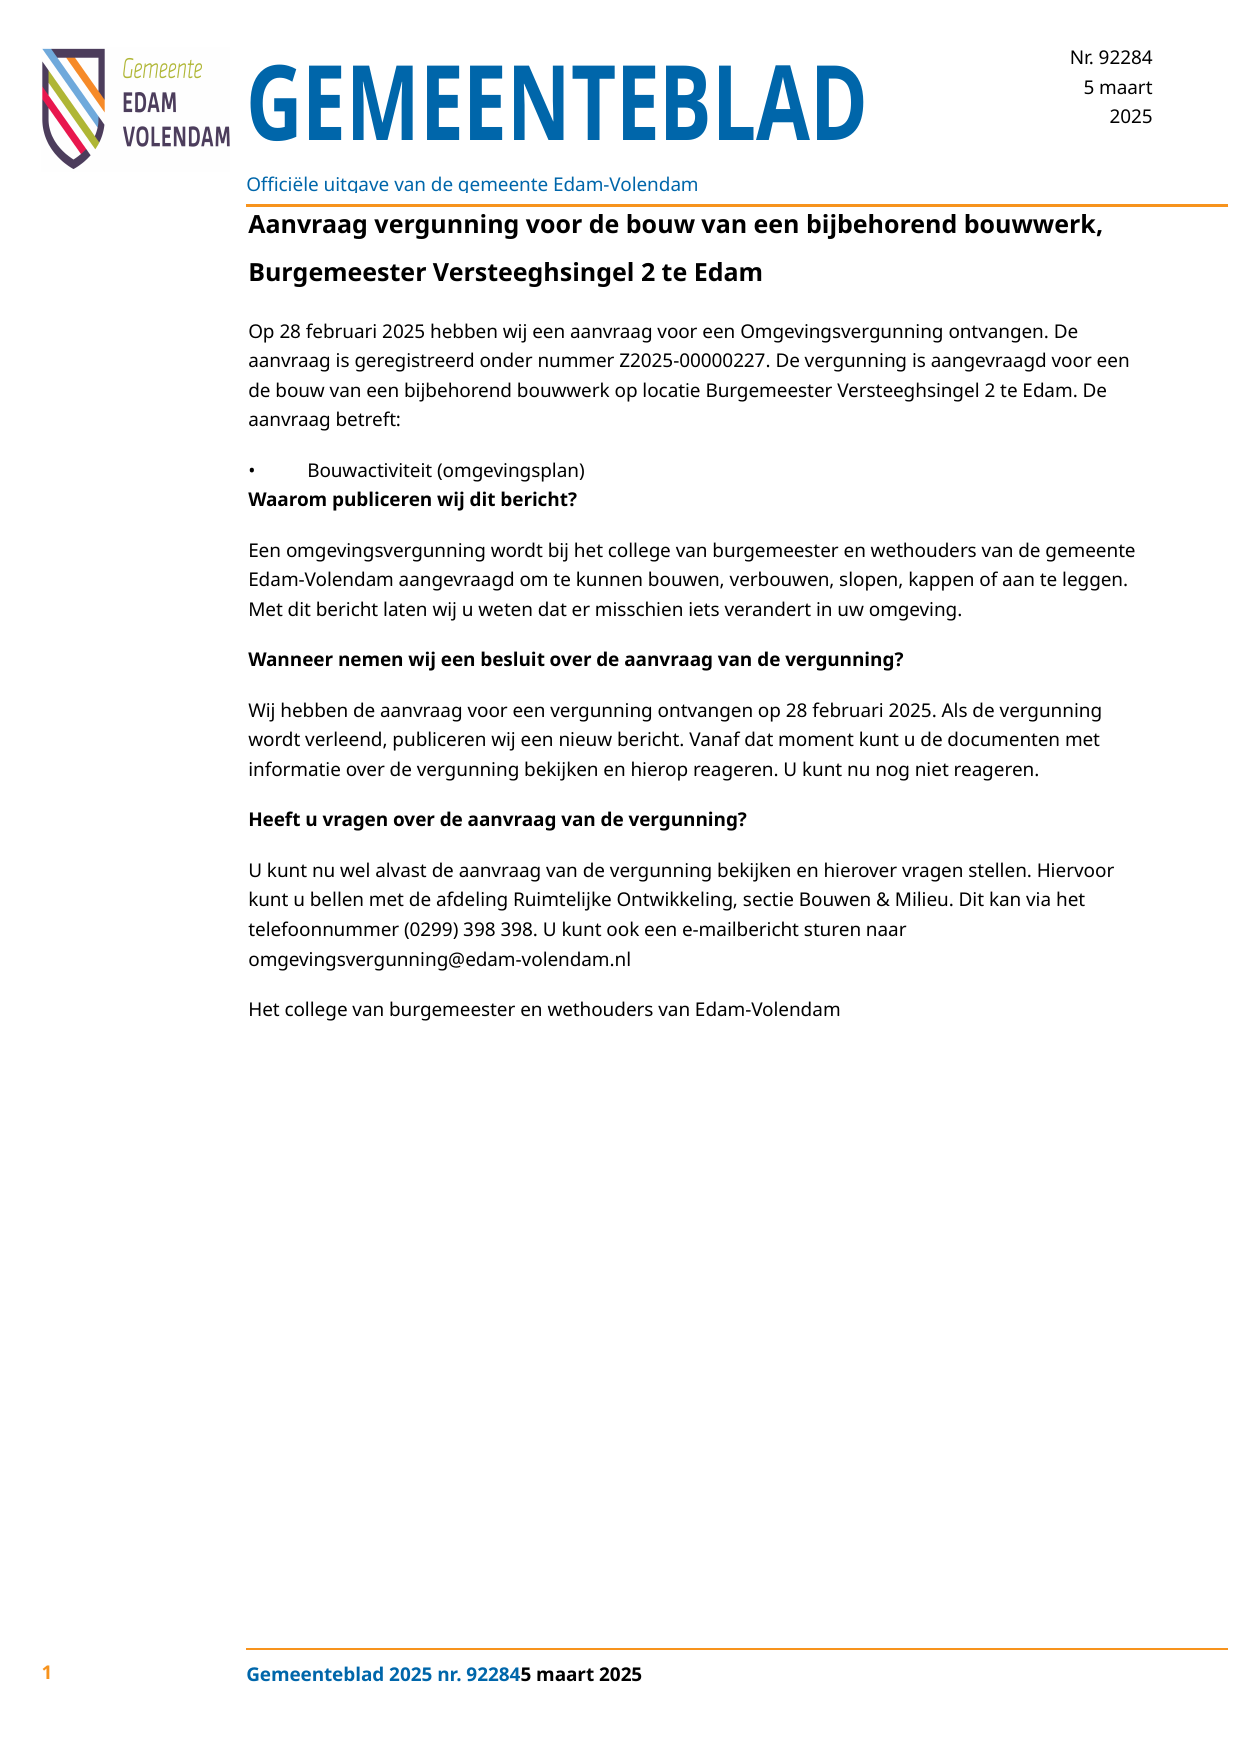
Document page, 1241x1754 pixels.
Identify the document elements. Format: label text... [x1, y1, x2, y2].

text Aanvraag vergunning voor de bouw van een bijbehorend bouwwerk, Burgemeester Versteeghsingel 2 te Edam [248, 207, 1152, 288]
list Bouwactiviteit (omgevingsplan) [248, 457, 1152, 483]
text U kunt nu wel alvast de aanvraag van de vergunning bekijken en hierover vragen stellen. Hiervoor kunt u bellen met de afdeling Ruimtelijke Ontwikkeling, sectie Bouwen & Milieu. Dit kan via het telefoonnummer (0299) 398 398. U kunt ook een e-mailbericht sturen naar omgevingsvergunning@edam-volendam.nl [248, 857, 1152, 972]
text Wanneer nemen wij een besluit over de aanvraag van de vergunning? [248, 647, 1152, 672]
text Het college van burgemeester en wethouders van Edam-Volendam [248, 996, 1152, 1022]
text Wij hebben de aanvraag voor een vergunning ontvangen op 28 februari 2025. Als de vergunning wordt verleend, publiceren wij een nieuw bericht. Vanaf dat moment kunt u de documenten met informatie over de vergunning bekijken en hierop reageren. U kunt nu nog niet reageren. [248, 697, 1152, 782]
picture [41, 47, 231, 172]
text Heeft u vragen over de aanvraag van de vergunning? [248, 807, 1152, 832]
text Waarom publiceren wij dit bericht? [248, 487, 1152, 512]
text Op 28 februari 2025 hebben wij een aanvraag voor een Omgevingsvergunning ontvangen. De aanvraag is geregistreerd onder nummer Z2025-00000227. De vergunning is aangevraagd voor een de bouw van een bijbehorend bouwwerk op locatie Burgemeester Versteeghsingel 2 te Edam. De aanvraag betreft: [248, 318, 1152, 432]
text Een omgevingsvergunning wordt bij het college van burgemeester en wethouders van de gemeente Edam-Volendam aangevraagd om te kunnen bouwen, verbouwen, slopen, kappen of aan te leggen. Met dit bericht laten wij u weten dat er misschien iets verandert in uw omgeving. [248, 537, 1152, 622]
